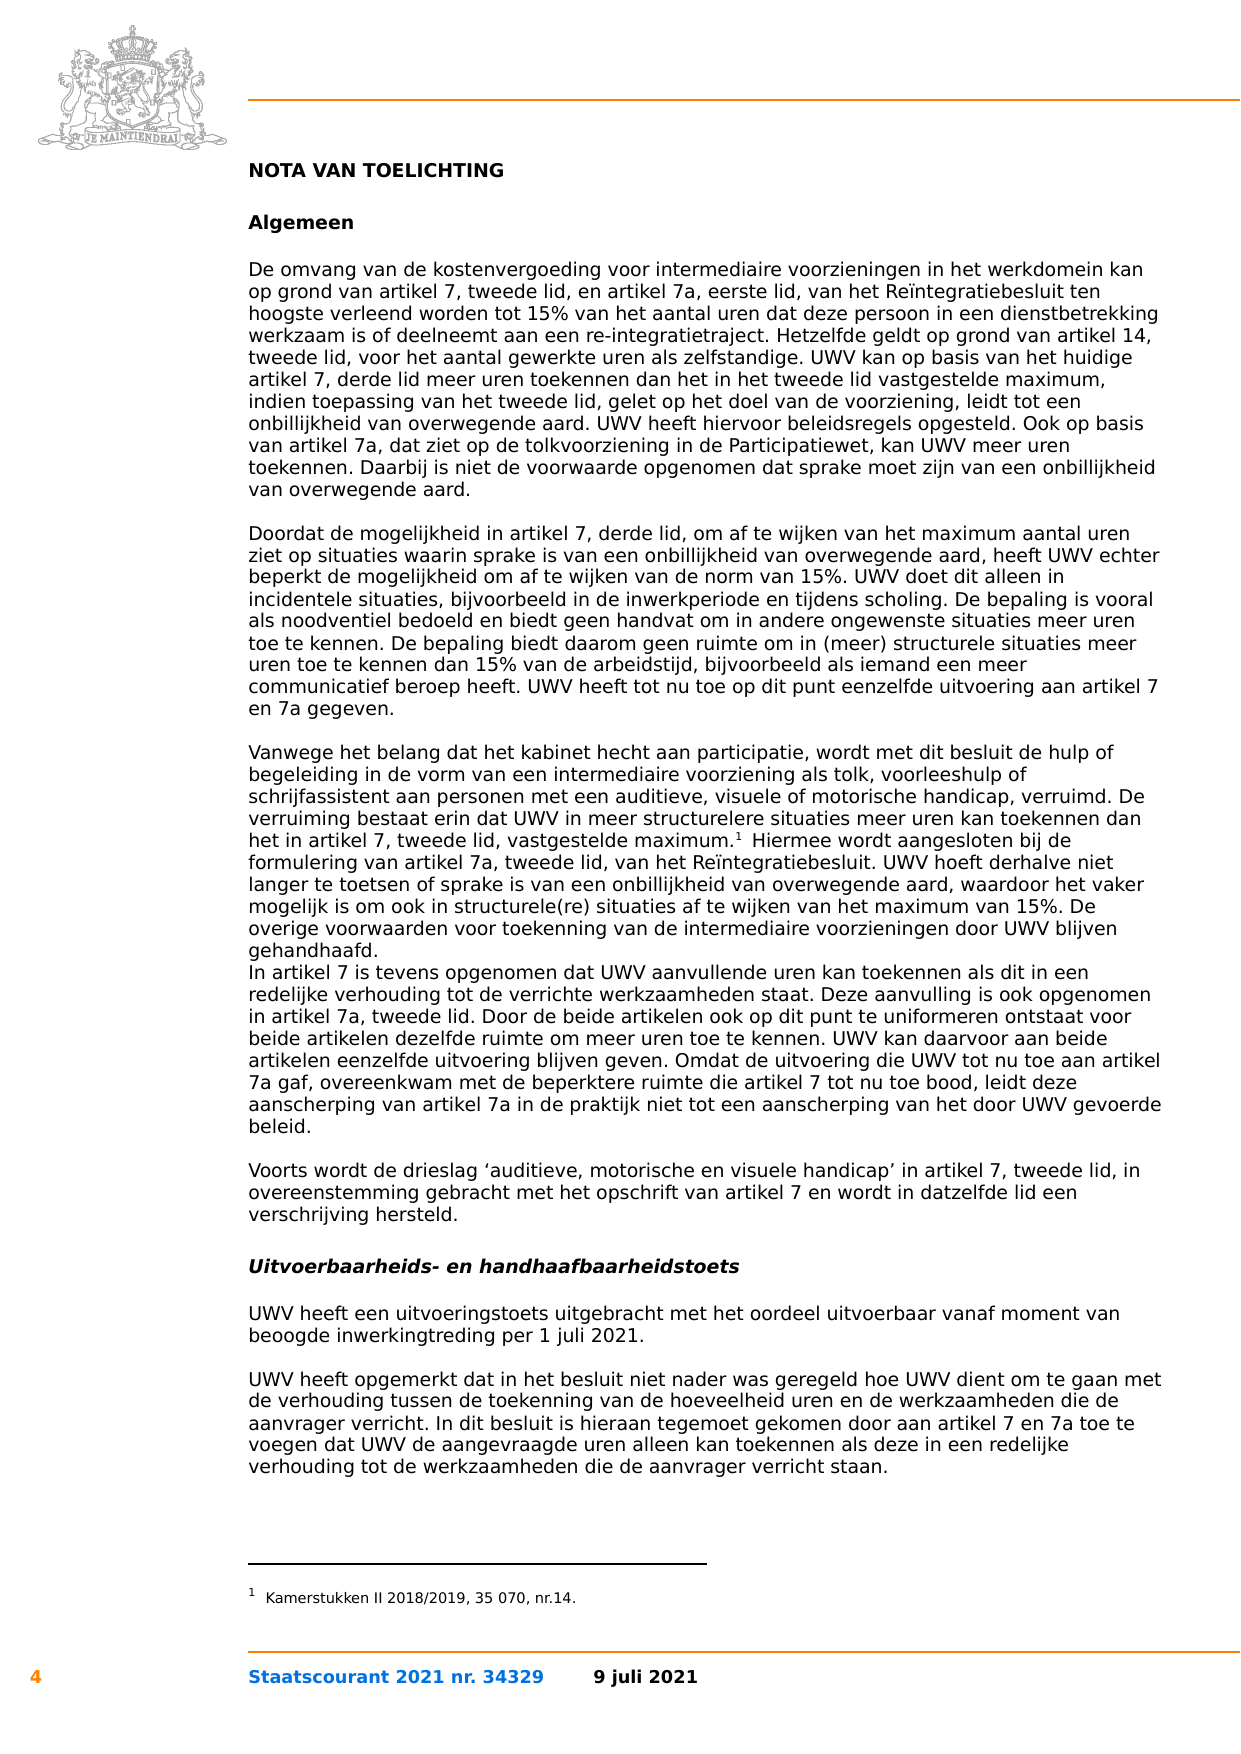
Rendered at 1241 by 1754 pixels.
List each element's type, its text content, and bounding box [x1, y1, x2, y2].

subtitle NOTA VAN TOELICHTING [248, 160, 1163, 182]
picture [38, 25, 227, 150]
text Kamerstukken II 2018/2019, 35 070, nr.14. [248, 1586, 1163, 1608]
text In artikel 7 is tevens opgenomen dat UWV aanvullende uren kan toekennen als dit in een redelijke verhouding tot de verrichte werkzaamheden staat. Deze aanvulling is ook opgenomen in artikel 7a, tweede lid. Door de beide artikelen ook op dit punt te uniformeren ontstaat voor beide artikelen dezelfde ruimte om meer uren toe te kennen. UWV kan daarvoor aan beide artikelen eenzelfde uitvoering blijven geven. Omdat de uitvoering die UWV tot nu toe aan artikel 7a gaf, overeenkwam met de beperktere ruimte die artikel 7 tot nu toe bood, leidt deze aanscherping van artikel 7a in de praktijk niet tot een aanscherping van het door UWV gevoerde beleid. [248, 962, 1163, 1138]
text Doordat de mogelijkheid in artikel 7, derde lid, om af te wijken van het maximum aantal uren ziet op situaties waarin sprake is van een onbillijkheid van overwegende aard, heeft UWV echter beperkt de mogelijkheid om af te wijken van de norm van 15%. UWV doet dit alleen in incidentele situaties, bijvoorbeeld in de inwerkperiode en tijdens scholing. De bepaling is vooral als noodventiel bedoeld en biedt geen handvat om in andere ongewenste situaties meer uren toe te kennen. De bepaling biedt daarom geen ruimte om in (meer) structurele situaties meer uren toe te kennen dan 15% van de arbeidstijd, bijvoorbeeld als iemand een meer communicatief beroep heeft. UWV heeft tot nu toe op dit punt eenzelfde uitvoering aan artikel 7 en 7a gegeven. [248, 522, 1163, 720]
subtitle Uitvoerbaarheids- en handhaafbaarheidstoets [248, 1256, 1163, 1278]
text Voorts wordt de drieslag ‘auditieve, motorische en visuele handicap’ in artikel 7, tweede lid, in overeenstemming gebracht met het opschrift van artikel 7 en wordt in datzelfde lid een verschrijving hersteld. [248, 1160, 1163, 1226]
text UWV heeft opgemerkt dat in het besluit niet nader was geregeld hoe UWV dient om te gaan met de verhouding tussen de toekenning van de hoeveelheid uren en de werkzaamheden die de aanvrager verricht. In dit besluit is hieraan tegemoet gekomen door aan artikel 7 en 7a toe te voegen dat UWV de aangevraagde uren alleen kan toekennen als deze in een redelijke verhouding tot de werkzaamheden die de aanvrager verricht staan. [248, 1368, 1163, 1478]
text De omvang van de kostenvergoeding voor intermediaire voorzieningen in het werkdomein kan op grond van artikel 7, tweede lid, en artikel 7a, eerste lid, van het Reïntegratiebesluit ten hoogste verleend worden tot 15% van het aantal uren dat deze persoon in een dienstbetrekking werkzaam is of deelneemt aan een re-integratietraject. Hetzelfde geldt op grond van artikel 14, tweede lid, voor het aantal gewerkte uren als zelfstandige. UWV kan op basis van het huidige artikel 7, derde lid meer uren toekennen dan het in het tweede lid vastgestelde maximum, indien toepassing van het tweede lid, gelet op het doel van de voorziening, leidt tot een onbillijkheid van overwegende aard. UWV heeft hiervoor beleidsregels opgesteld. Ook op basis van artikel 7a, dat ziet op de tolkvoorziening in de Participatiewet, kan UWV meer uren toekennen. Daarbij is niet de voorwaarde opgenomen dat sprake moet zijn van een onbillijkheid van overwegende aard. [248, 259, 1163, 501]
text Vanwege het belang dat het kabinet hecht aan participatie, wordt met dit besluit de hulp of begeleiding in de vorm van een intermediaire voorziening als tolk, voorleeshulp of schrijfassistent aan personen met een auditieve, visuele of motorische handicap, verruimd. De verruiming bestaat erin dat UWV in meer structurelere situaties meer uren kan toekennen dan het in artikel 7, tweede lid, vastgestelde maximum. Hiermee wordt aangesloten bij de formulering van artikel 7a, tweede lid, van het Reïntegratiebesluit. UWV hoeft derhalve niet langer te toetsen of sprake is van een onbillijkheid van overwegende aard, waardoor het vaker mogelijk is om ook in structurele(re) situaties af te wijken van het maximum van 15%. De overige voorwaarden voor toekenning van de intermediaire voorzieningen door UWV blijven gehandhaafd. [248, 742, 1163, 962]
subtitle Algemeen [248, 212, 1163, 234]
text UWV heeft een uitvoeringstoets uitgebracht met het oordeel uitvoerbaar vanaf moment van beoogde inwerkingtreding per 1 juli 2021. [248, 1303, 1163, 1347]
